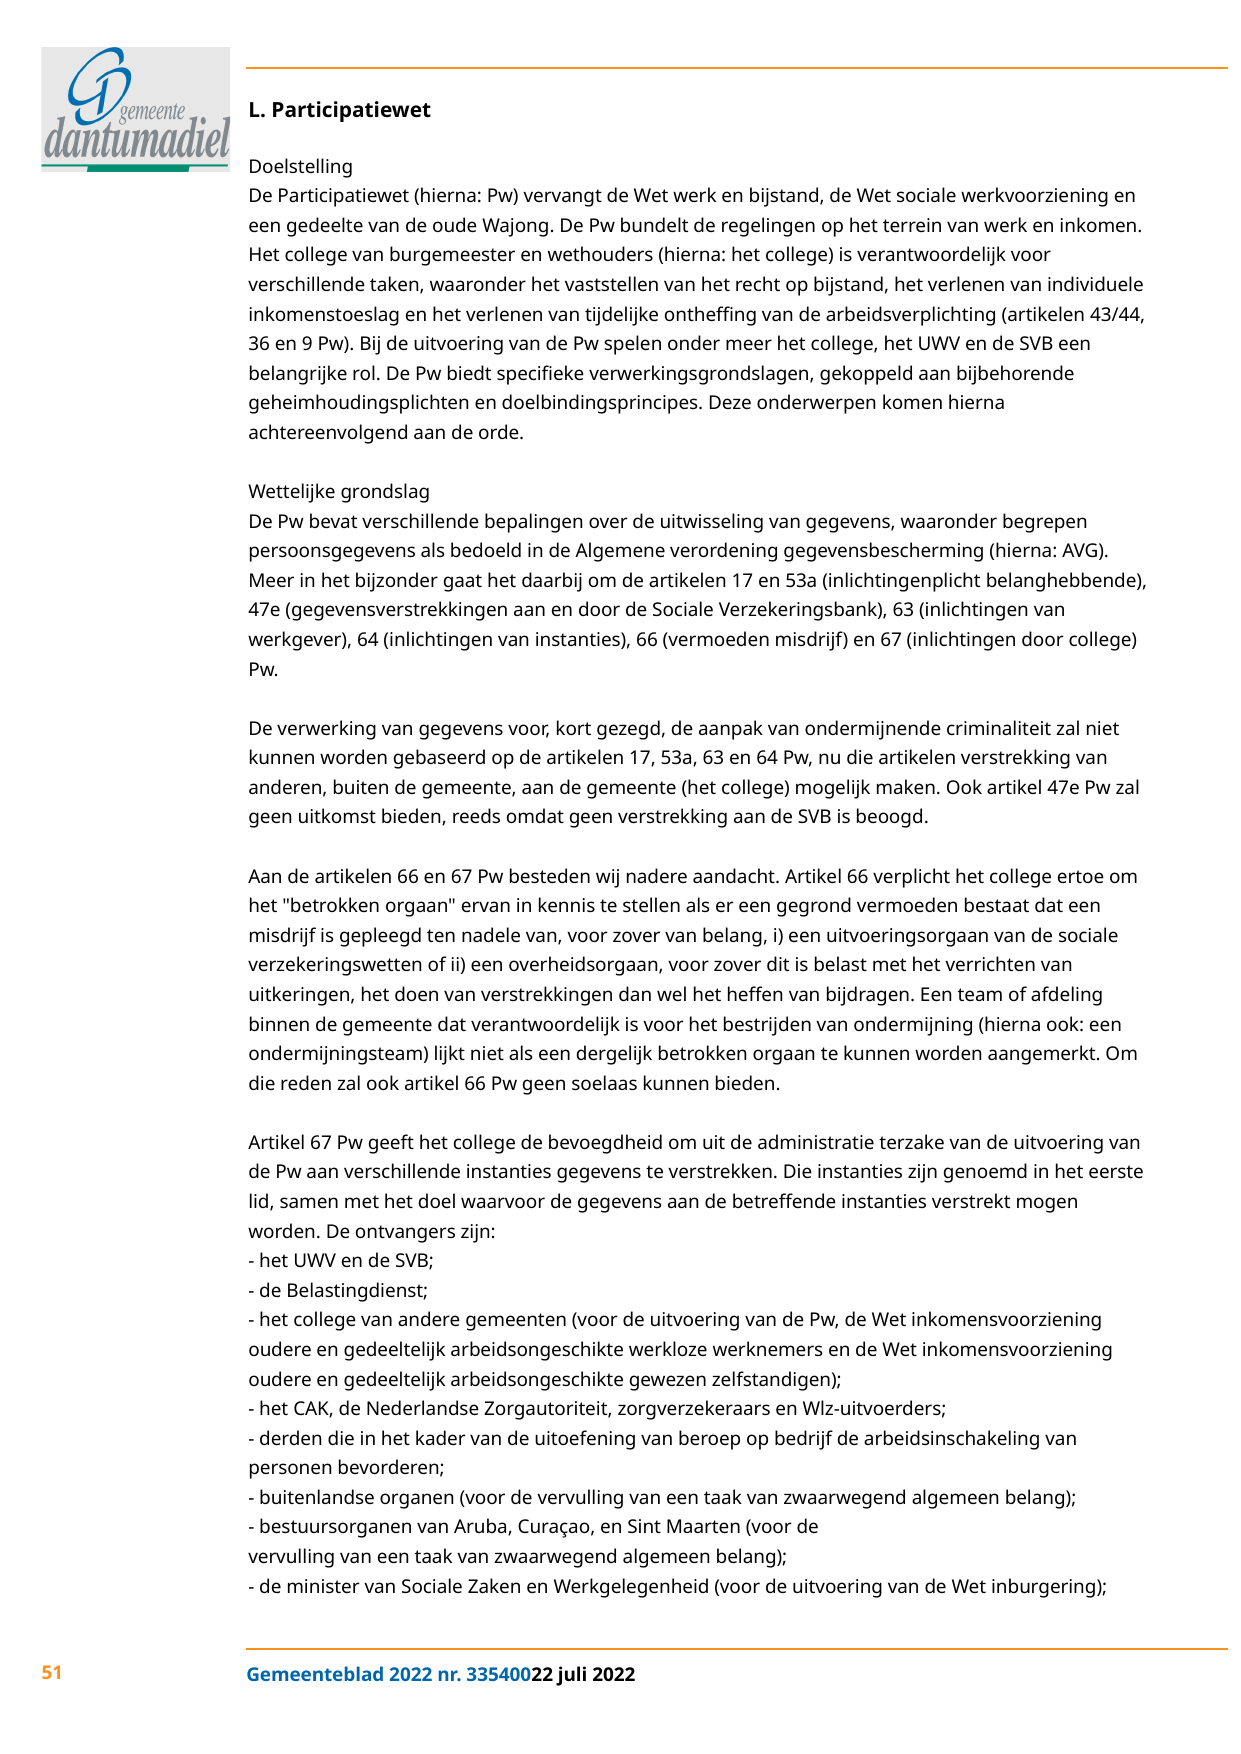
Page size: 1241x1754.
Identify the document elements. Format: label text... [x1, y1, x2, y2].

text - de Belastingdienst; [248, 1277, 1152, 1303]
text - het UWV en de SVB; [248, 1247, 1152, 1273]
text Artikel 67 Pw geeft het college de bevoegdheid om uit de administratie terzake van de uitvoering van de Pw aan verschillende instanties gegevens te verstrekken. Die instanties zijn genoemd in het eerste lid, samen met het doel waarvoor de gegevens aan de betreffende instanties verstrekt mogen worden. De ontvangers zijn: [248, 1129, 1152, 1244]
text - het college van andere gemeenten (voor de uitvoering van de Pw, de Wet inkomensvoorziening oudere en gedeeltelijk arbeidsongeschikte werkloze werknemers en de Wet inkomensvoorziening oudere en gedeeltelijk arbeidsongeschikte gewezen zelfstandigen); [248, 1307, 1152, 1392]
text De verwerking van gegevens voor, kort gezegd, de aanpak van ondermijnende criminaliteit zal niet kunnen worden gebaseerd op de artikelen 17, 53a, 63 en 64 Pw, nu die artikelen verstrekking van anderen, buiten de gemeente, aan de gemeente (het college) mogelijk maken. Ook artikel 47e Pw zal geen uitkomst bieden, reeds omdat geen verstrekking aan de SVB is beoogd. [248, 715, 1152, 829]
text L. Participatiewet [248, 95, 1152, 123]
text Doelstelling [248, 153, 1152, 179]
text - buitenlandse organen (voor de vervulling van een taak van zwaarwegend algemeen belang); [248, 1484, 1152, 1510]
text De Participatiewet (hierna: Pw) vervangt de Wet werk en bijstand, de Wet sociale werkvoorziening en een gedeelte van de oude Wajong. De Pw bundelt de regelingen op het terrein van werk en inkomen. Het college van burgemeester en wethouders (hierna: het college) is verantwoordelijk voor verschillende taken, waaronder het vaststellen van het recht op bijstand, het verlenen van individuele inkomenstoeslag en het verlenen van tijdelijke ontheffing van de arbeidsverplichting (artikelen 43/44, 36 en 9 Pw). Bij de uitvoering van de Pw spelen onder meer het college, het UWV en de SVB een belangrijke rol. De Pw biedt specifieke verwerkingsgrondslagen, gekoppeld aan bijbehorende geheimhoudingsplichten en doelbindingsprincipes. Deze onderwerpen komen hierna achtereenvolgend aan de orde. [248, 182, 1152, 445]
picture [41, 47, 231, 172]
text - bestuursorganen van Aruba, Curaçao, en Sint Maarten (voor de [248, 1514, 1152, 1539]
text - de minister van Sociale Zaken en Werkgelegenheid (voor de uitvoering van de Wet inburgering); [248, 1573, 1152, 1599]
text Aan de artikelen 66 en 67 Pw besteden wij nadere aandacht. Artikel 66 verplicht het college ertoe om het "betrokken orgaan" ervan in kennis te stellen als er een gegrond vermoeden bestaat dat een misdrijf is gepleegd ten nadele van, voor zover van belang, i) een uitvoeringsorgaan van de sociale verzekeringswetten of ii) een overheidsorgaan, voor zover dit is belast met het verrichten van uitkeringen, het doen van verstrekkingen dan wel het heffen van bijdragen. Een team of afdeling binnen de gemeente dat verantwoordelijk is voor het bestrijden van ondermijning (hierna ook: een ondermijningsteam) lijkt niet als een dergelijk betrokken orgaan te kunnen worden aangemerkt. Om die reden zal ook artikel 66 Pw geen soelaas kunnen bieden. [248, 863, 1152, 1096]
text - het CAK, de Nederlandse Zorgautoriteit, zorgverzekeraars en Wlz-uitvoerders; [248, 1395, 1152, 1421]
text - derden die in het kader van de uitoefening van beroep op bedrijf de arbeidsinschakeling van personen bevorderen; [248, 1425, 1152, 1480]
text De Pw bevat verschillende bepalingen over de uitwisseling van gegevens, waaronder begrepen persoonsgegevens als bedoeld in de Algemene verordening gegevensbescherming (hierna: AVG). Meer in het bijzonder gaat het daarbij om de artikelen 17 en 53a (inlichtingenplicht belanghebbende), 47e (gegevensverstrekkingen aan en door de Sociale Verzekeringsbank), 63 (inlichtingen van werkgever), 64 (inlichtingen van instanties), 66 (vermoeden misdrijf) en 67 (inlichtingen door college) Pw. [248, 508, 1152, 682]
text vervulling van een taak van zwaarwegend algemeen belang); [248, 1543, 1152, 1569]
text Wettelijke grondslag [248, 478, 1152, 504]
